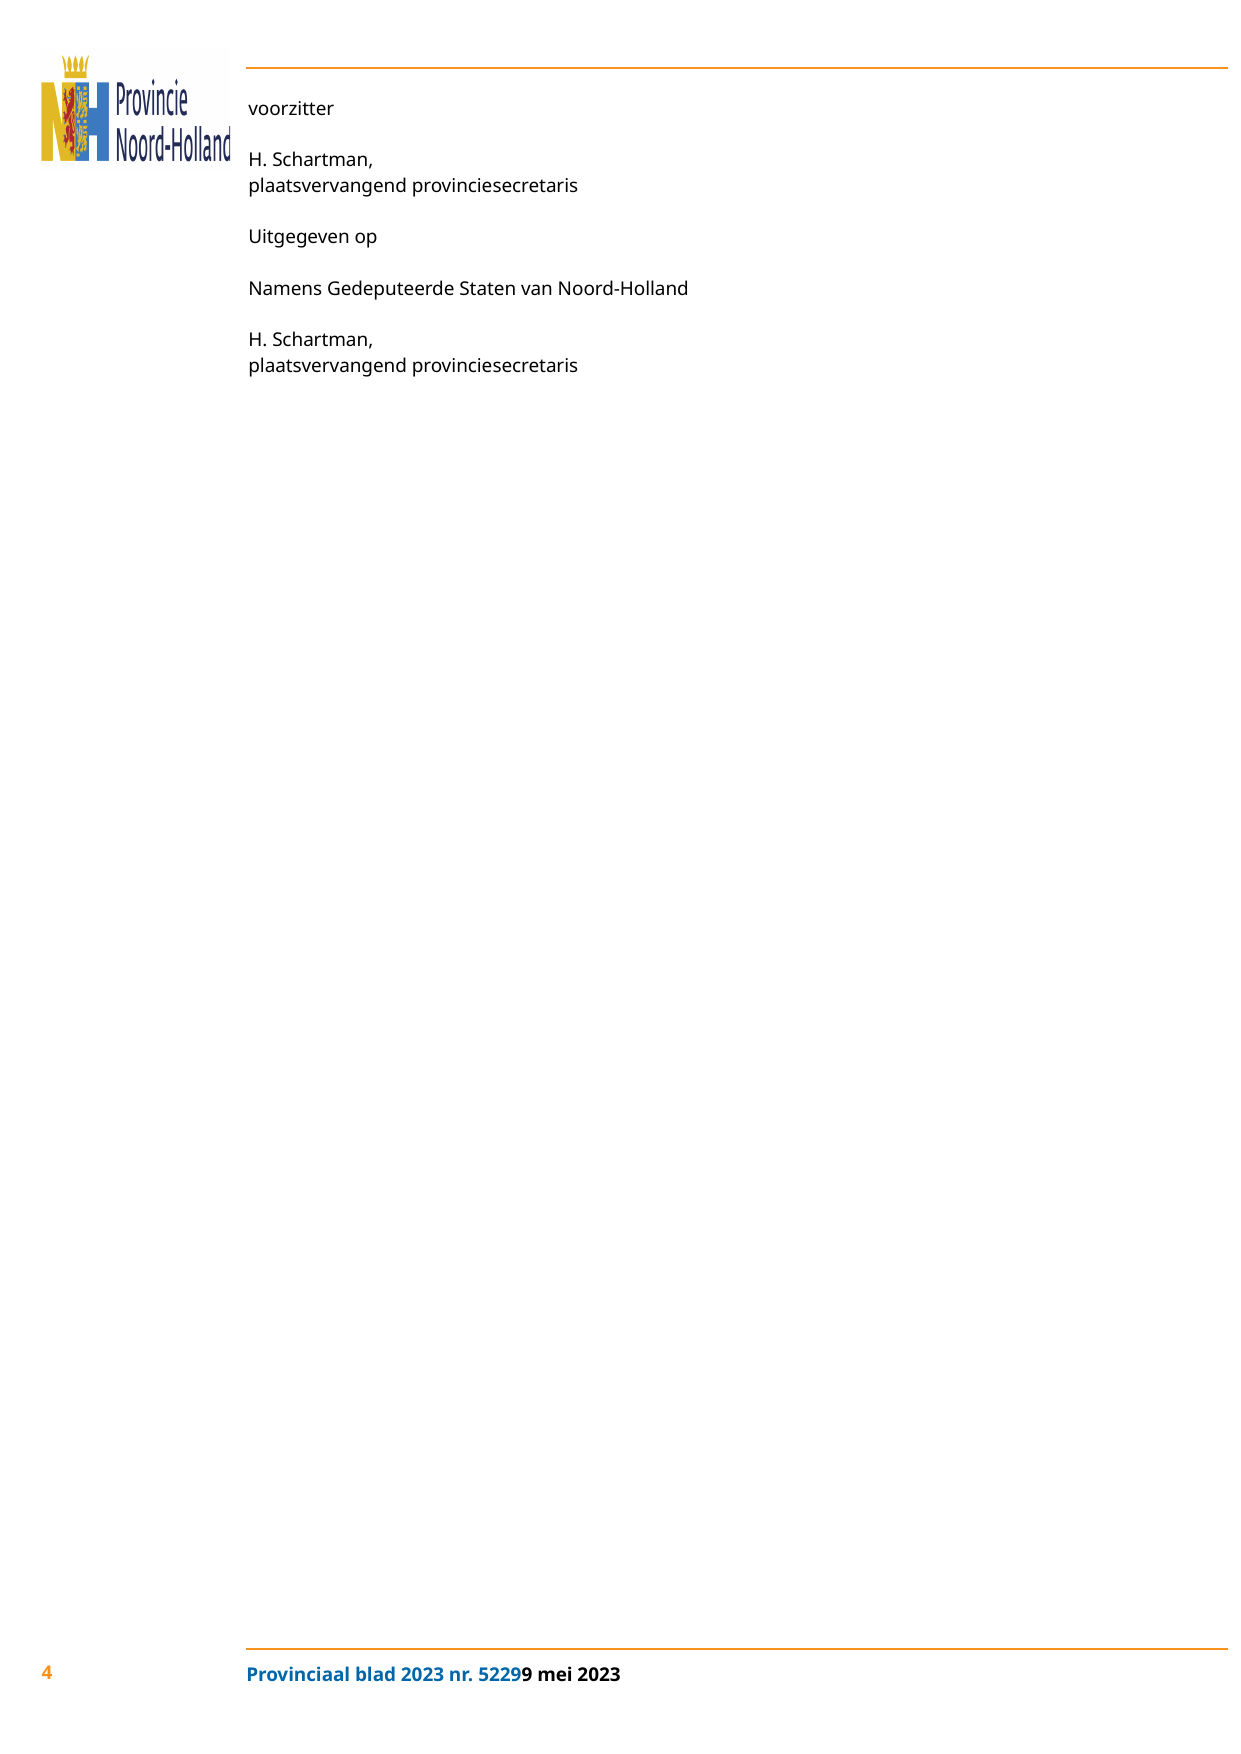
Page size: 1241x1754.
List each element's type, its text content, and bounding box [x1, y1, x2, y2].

text plaatsvervangend provinciesecretaris [248, 172, 1152, 198]
text plaatsvervangend provinciesecretaris [248, 352, 1152, 378]
text Uitgegeven op [248, 223, 1152, 249]
picture [41, 47, 231, 172]
text H. Schartman, [248, 146, 1152, 172]
text Namens Gedeputeerde Staten van Noord-Holland [248, 275, 1152, 301]
text H. Schartman, [248, 326, 1152, 352]
text voorzitter [248, 95, 1152, 121]
